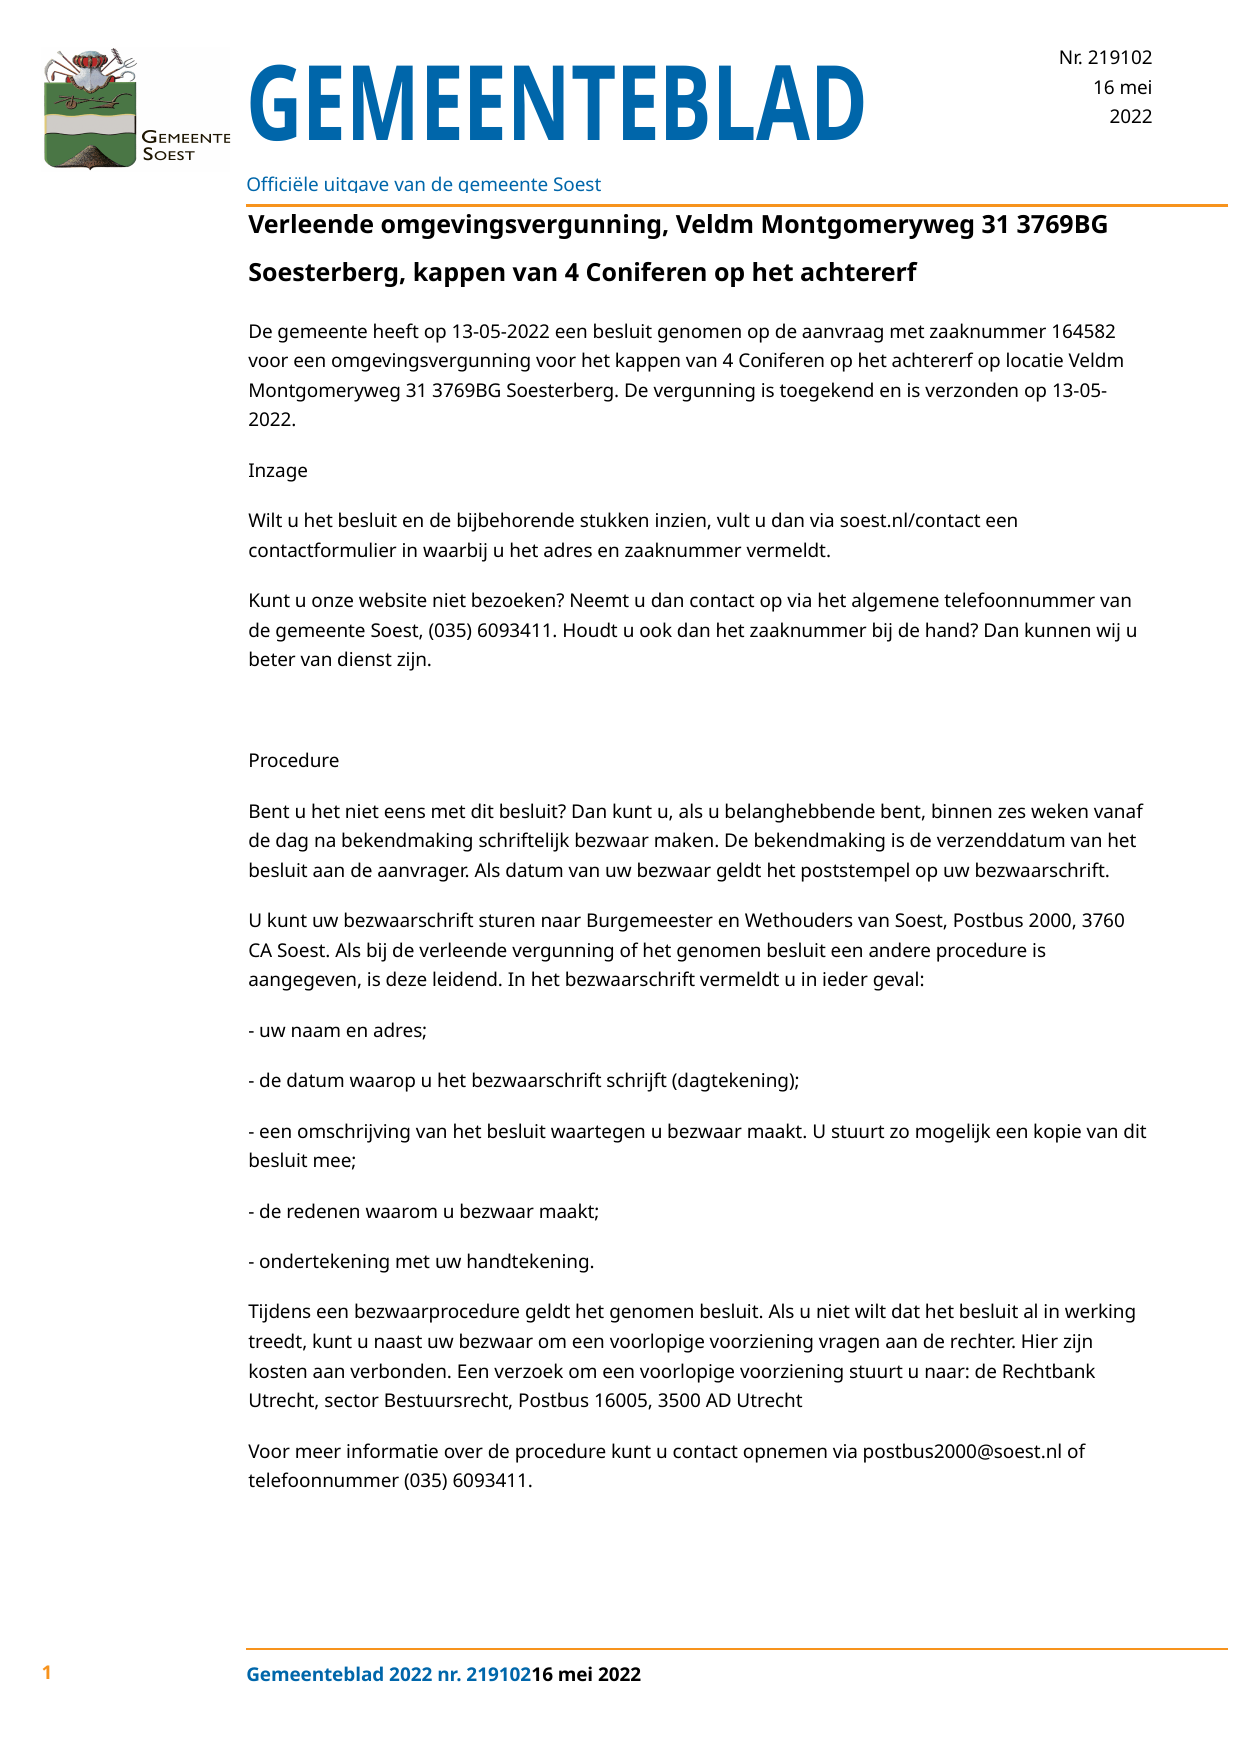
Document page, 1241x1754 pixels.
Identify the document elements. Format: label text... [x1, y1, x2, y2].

text De gemeente heeft op 13-05-2022 een besluit genomen op de aanvraag met zaaknummer 164582 voor een omgevingsvergunning voor het kappen van 4 Coniferen op het achtererf op locatie Veldm Montgomeryweg 31 3769BG Soesterberg. De vergunning is toegekend en is verzonden op 13-05-2022. [248, 318, 1152, 432]
text - ondertekening met uw handtekening. [248, 1248, 1152, 1274]
text - uw naam en adres; [248, 1017, 1152, 1043]
text Procedure [248, 747, 1152, 773]
text Verleende omgevingsvergunning, Veldm Montgomeryweg 31 3769BG Soesterberg, kappen van 4 Coniferen op het achtererf [248, 207, 1152, 288]
text Kunt u onze website niet bezoeken? Neemt u dan contact op via het algemene telefoonnummer van de gemeente Soest, (035) 6093411. Houdt u ook dan het zaaknummer bij de hand? Dan kunnen wij u beter van dienst zijn. [248, 587, 1152, 672]
text Voor meer informatie over de procedure kunt u contact opnemen via postbus2000@soest.nl of telefoonnummer (035) 6093411. [248, 1438, 1152, 1493]
text Tijdens een bezwaarprocedure geldt het genomen besluit. Als u niet wilt dat het besluit al in werking treedt, kunt u naast uw bezwaar om een voorlopige voorziening vragen aan de rechter. Hier zijn kosten aan verbonden. Een verzoek om een voorlopige voorziening stuurt u naar: de Rechtbank Utrecht, sector Bestuursrecht, Postbus 16005, 3500 AD Utrecht [248, 1299, 1152, 1413]
picture [41, 47, 231, 172]
text Inzage [248, 457, 1152, 483]
text - de redenen waarom u bezwaar maakt; [248, 1198, 1152, 1224]
text Bent u het niet eens met dit besluit? Dan kunt u, als u belanghebbende bent, binnen zes weken vanaf de dag na bekendmaking schriftelijk bezwaar maken. De bekendmaking is de verzenddatum van het besluit aan de aanvrager. Als datum van uw bezwaar geldt het poststempel op uw bezwaarschrift. [248, 798, 1152, 883]
text - de datum waarop u het bezwaarschrift schrijft (dagtekening); [248, 1067, 1152, 1093]
text U kunt uw bezwaarschrift sturen naar Burgemeester en Wethouders van Soest, Postbus 2000, 3760 CA Soest. Als bij de verleende vergunning of het genomen besluit een andere procedure is aangegeven, is deze leidend. In het bezwaarschrift vermeldt u in ieder geval: [248, 907, 1152, 992]
text Wilt u het besluit en de bijbehorende stukken inzien, vult u dan via soest.nl/contact een contactformulier in waarbij u het adres en zaaknummer vermeldt. [248, 507, 1152, 563]
text - een omschrijving van het besluit waartegen u bezwaar maakt. U stuurt zo mogelijk een kopie van dit besluit mee; [248, 1118, 1152, 1173]
